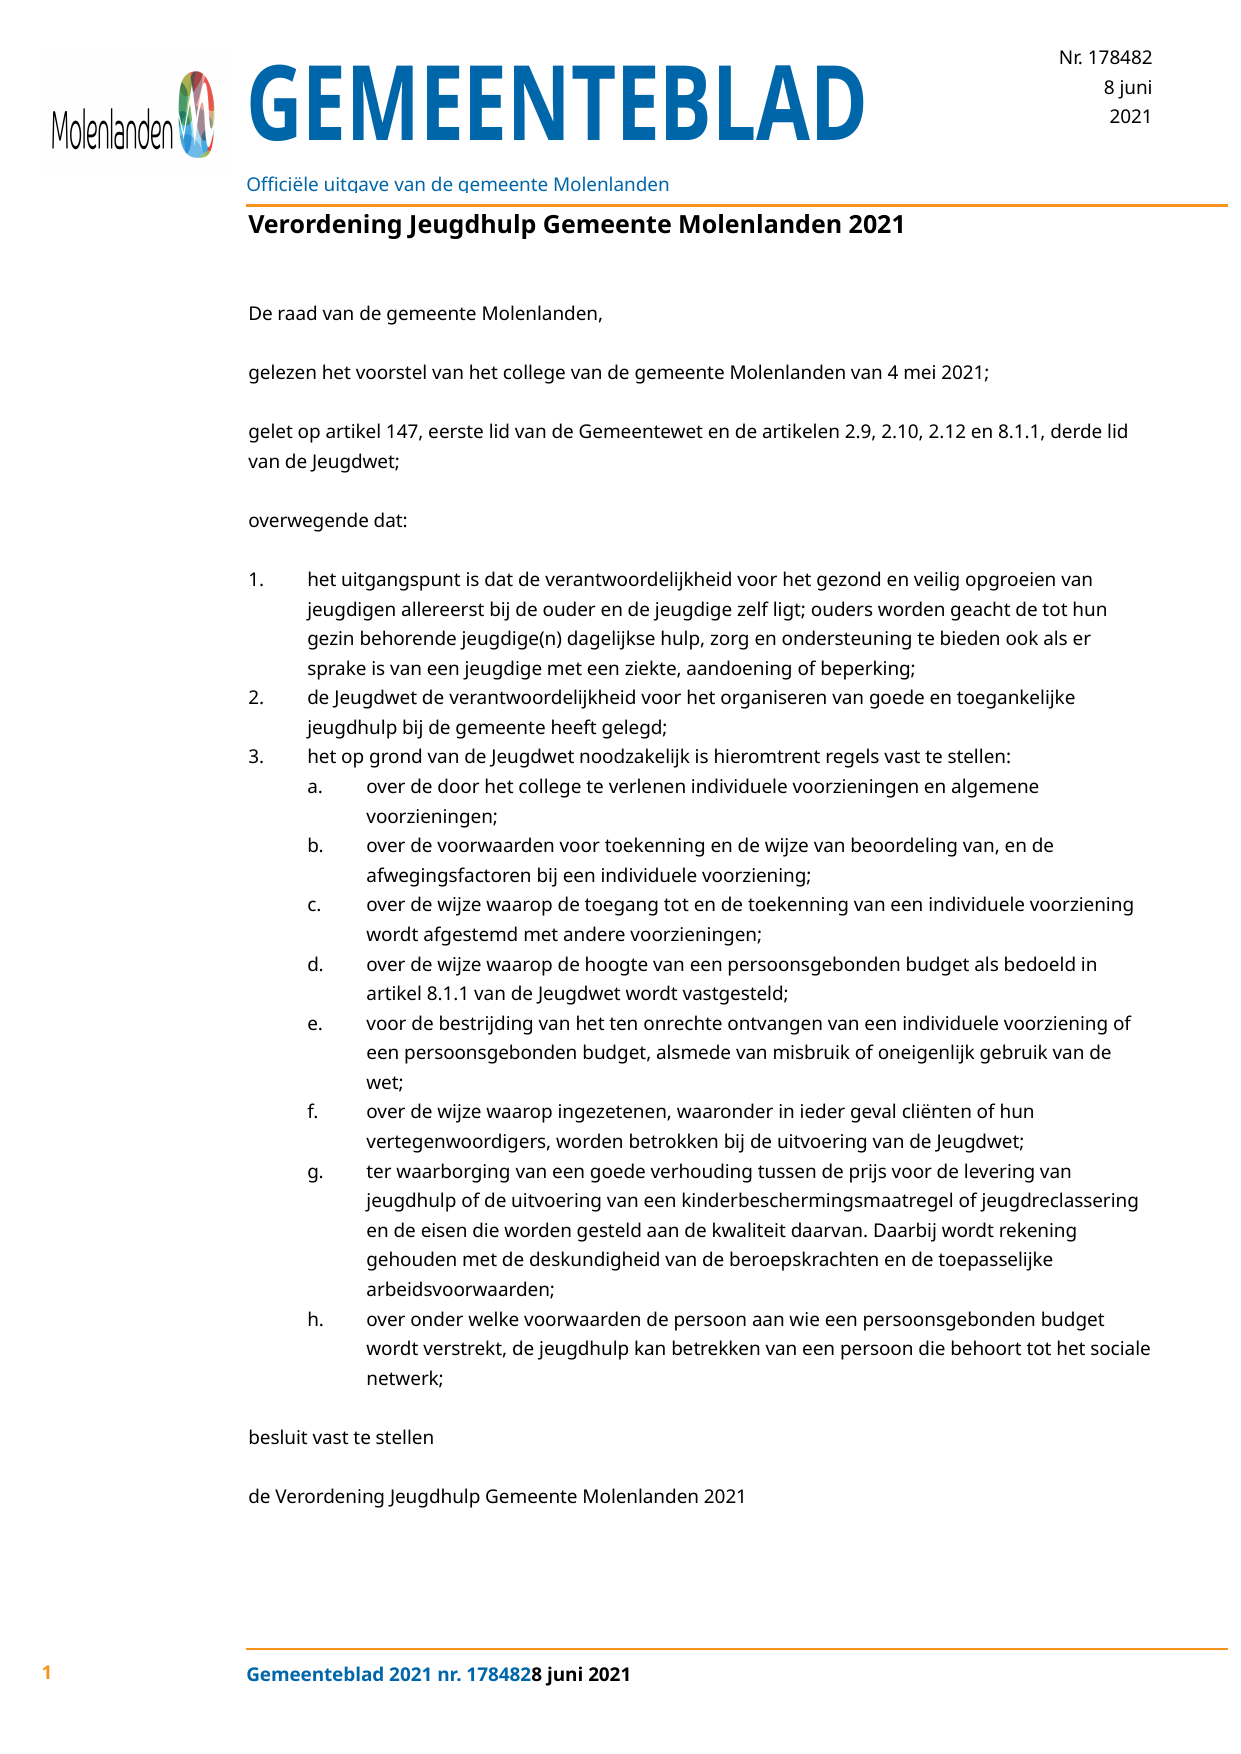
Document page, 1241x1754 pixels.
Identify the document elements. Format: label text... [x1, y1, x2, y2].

list over de wijze waarop de toegang tot en de toekenning van een individuele voorziening wordt afgestemd met andere voorzieningen; [307, 892, 1152, 947]
list over onder welke voorwaarden de persoon aan wie een persoonsgebonden budget wordt verstrekt, de jeugdhulp kan betrekken van een persoon die behoort tot het sociale netwerk; [307, 1306, 1152, 1391]
text De raad van de gemeente Molenlanden, [248, 300, 1152, 326]
list over de voorwaarden voor toekenning en de wijze van beoordeling van, en de afwegingsfactoren bij een individuele voorziening; [307, 832, 1152, 888]
list over de door het college te verlenen individuele voorzieningen en algemene voorzieningen; [307, 773, 1152, 828]
picture [41, 47, 231, 172]
list voor de bestrijding van het ten onrechte ontvangen van een individuele voorziening of een persoonsgebonden budget, alsmede van misbruik of oneigenlijk gebruik van de wet; [307, 1010, 1152, 1095]
text overwegende dat: [248, 507, 1152, 533]
text de Verordening Jeugdhulp Gemeente Molenlanden 2021 [248, 1483, 1152, 1509]
text gelet op artikel 147, eerste lid van de Gemeentewet en de artikelen 2.9, 2.10, 2.12 en 8.1.1, derde lid van de Jeugdwet; [248, 418, 1152, 473]
list het op grond van de Jeugdwet noodzakelijk is hieromtrent regels vast te stellen: [248, 744, 1152, 769]
list ter waarborging van een goede verhouding tussen de prijs voor de levering van jeugdhulp of de uitvoering van een kinderbeschermingsmaatregel of jeugdreclassering en de eisen die worden gesteld aan de kwaliteit daarvan. Daarbij wordt rekening gehouden met de deskundigheid van de beroepskrachten en de toepasselijke arbeidsvoorwaarden; [307, 1158, 1152, 1302]
text besluit vast te stellen [248, 1424, 1152, 1450]
text gelezen het voorstel van het college van de gemeente Molenlanden van 4 mei 2021; [248, 359, 1152, 385]
list de Jeugdwet de verantwoordelijkheid voor het organiseren van goede en toegankelijke jeugdhulp bij de gemeente heeft gelegd; [248, 684, 1152, 740]
list over de wijze waarop de hoogte van een persoonsgebonden budget als bedoeld in artikel 8.1.1 van de Jeugdwet wordt vastgesteld; [307, 951, 1152, 1006]
list het uitgangspunt is dat de verantwoordelijkheid voor het gezond en veilig opgroeien van jeugdigen allereerst bij de ouder en de jeugdige zelf ligt; ouders worden geacht de tot hun gezin behorende jeugdige(n) dagelijkse hulp, zorg en ondersteuning te bieden ook als er sprake is van een jeugdige met een ziekte, aandoening of beperking; [248, 566, 1152, 681]
list over de wijze waarop ingezetenen, waaronder in ieder geval cliënten of hun vertegenwoordigers, worden betrokken bij de uitvoering van de Jeugdwet; [307, 1099, 1152, 1154]
text Verordening Jeugdhulp Gemeente Molenlanden 2021 [248, 207, 1152, 241]
